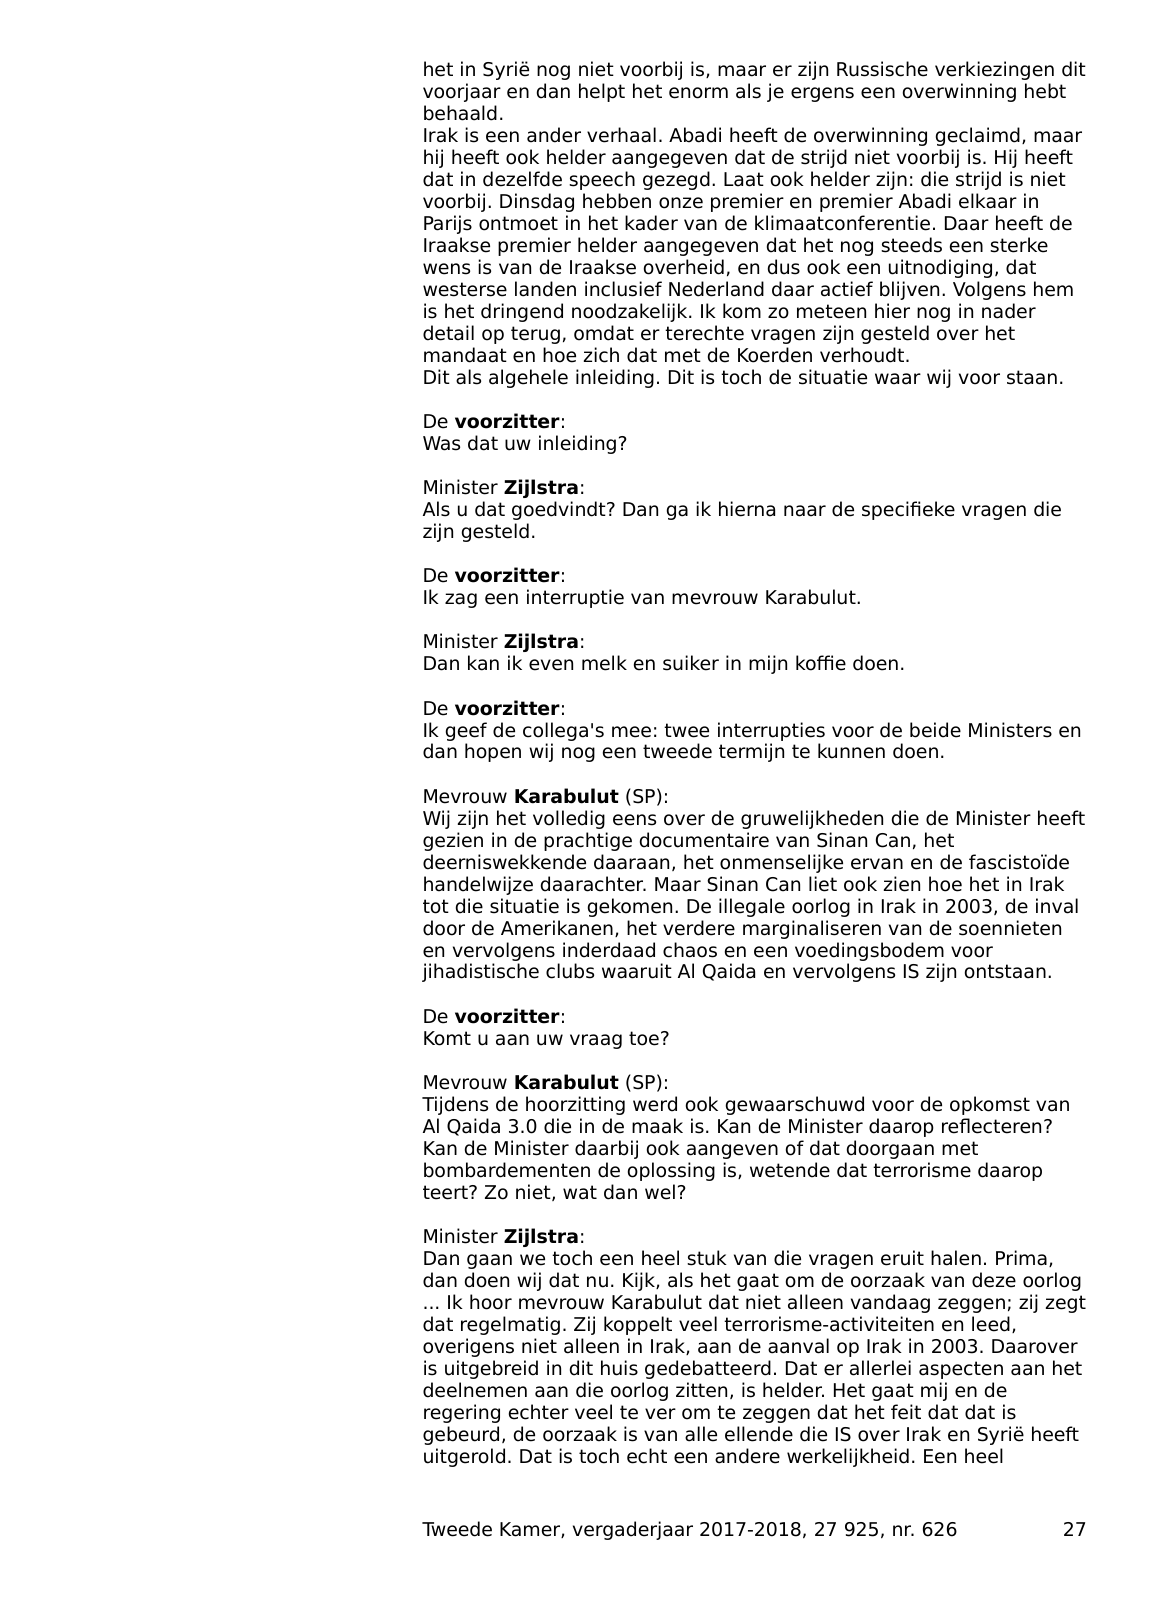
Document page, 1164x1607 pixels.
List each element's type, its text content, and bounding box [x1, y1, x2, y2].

text Dan kan ik even melk en suiker in mijn koffie doen. [422, 653, 1087, 675]
text Ik geef de collega's mee: twee interrupties voor de beide Ministers en dan hopen wij nog een tweede termijn te kunnen doen. [422, 719, 1087, 763]
text het in Syrië nog niet voorbij is, maar er zijn Russische verkiezingen dit voorjaar en dan helpt het enorm als je ergens een overwinning hebt behaald. [422, 59, 1087, 125]
text Was dat uw inleiding? [422, 433, 1087, 455]
text Mevrouw Karabulut (SP): [422, 1072, 1087, 1094]
text Dit als algehele inleiding. Dit is toch de situatie waar wij voor staan. [422, 367, 1087, 389]
text Ik zag een interruptie van mevrouw Karabulut. [422, 587, 1087, 609]
text Komt u aan uw vraag toe? [422, 1028, 1087, 1049]
text Minister Zijlstra: [422, 631, 1087, 653]
text De voorzitter: [422, 1006, 1087, 1028]
text Irak is een ander verhaal. Abadi heeft de overwinning geclaimd, maar hij heeft ook helder aangegeven dat de strijd niet voorbij is. Hij heeft dat in dezelfde speech gezegd. Laat ook helder zijn: die strijd is niet voorbij. Dinsdag hebben onze premier en premier Abadi elkaar in Parijs ontmoet in het kader van de klimaatconferentie. Daar heeft de Iraakse premier helder aangegeven dat het nog steeds een sterke wens is van de Iraakse overheid, en dus ook een uitnodiging, dat westerse landen inclusief Nederland daar actief blijven. Volgens hem is het dringend noodzakelijk. Ik kom zo meteen hier nog in nader detail op terug, omdat er terechte vragen zijn gesteld over het mandaat en hoe zich dat met de Koerden verhoudt. [422, 125, 1087, 367]
text Mevrouw Karabulut (SP): [422, 786, 1087, 808]
text De voorzitter: [422, 697, 1087, 719]
text Tijdens de hoorzitting werd ook gewaarschuwd voor de opkomst van Al Qaida 3.0 die in de maak is. Kan de Minister daarop reflecteren? Kan de Minister daarbij ook aangeven of dat doorgaan met bombardementen de oplossing is, wetende dat terrorisme daarop teert? Zo niet, wat dan wel? [422, 1094, 1087, 1204]
text Als u dat goedvindt? Dan ga ik hierna naar de specifieke vragen die zijn gesteld. [422, 499, 1087, 543]
text De voorzitter: [422, 565, 1087, 587]
text Dan gaan we toch een heel stuk van die vragen eruit halen. Prima, dan doen wij dat nu. Kijk, als het gaat om de oorzaak van deze oorlog ... Ik hoor mevrouw Karabulut dat niet alleen vandaag zeggen; zij zegt dat regelmatig. Zij koppelt veel terrorisme-activiteiten en leed, overigens niet alleen in Irak, aan de aanval op Irak in 2003. Daarover is uitgebreid in dit huis gedebatteerd. Dat er allerlei aspecten aan het deelnemen aan die oorlog zitten, is helder. Het gaat mij en de regering echter veel te ver om te zeggen dat het feit dat dat is gebeurd, de oorzaak is van alle ellende die IS over Irak en Syrië heeft uitgerold. Dat is toch echt een andere werkelijkheid. Een heel [422, 1248, 1087, 1468]
text Wij zijn het volledig eens over de gruwelijkheden die de Minister heeft gezien in de prachtige documentaire van Sinan Can, het deerniswekkende daaraan, het onmenselijke ervan en de fascistoïde handelwijze daarachter. Maar Sinan Can liet ook zien hoe het in Irak tot die situatie is gekomen. De illegale oorlog in Irak in 2003, de inval door de Amerikanen, het verdere marginaliseren van de soennieten en vervolgens inderdaad chaos en een voedingsbodem voor jihadistische clubs waaruit Al Qaida en vervolgens IS zijn ontstaan. [422, 808, 1087, 983]
text De voorzitter: [422, 411, 1087, 433]
text Minister Zijlstra: [422, 477, 1087, 499]
text Minister Zijlstra: [422, 1226, 1087, 1248]
